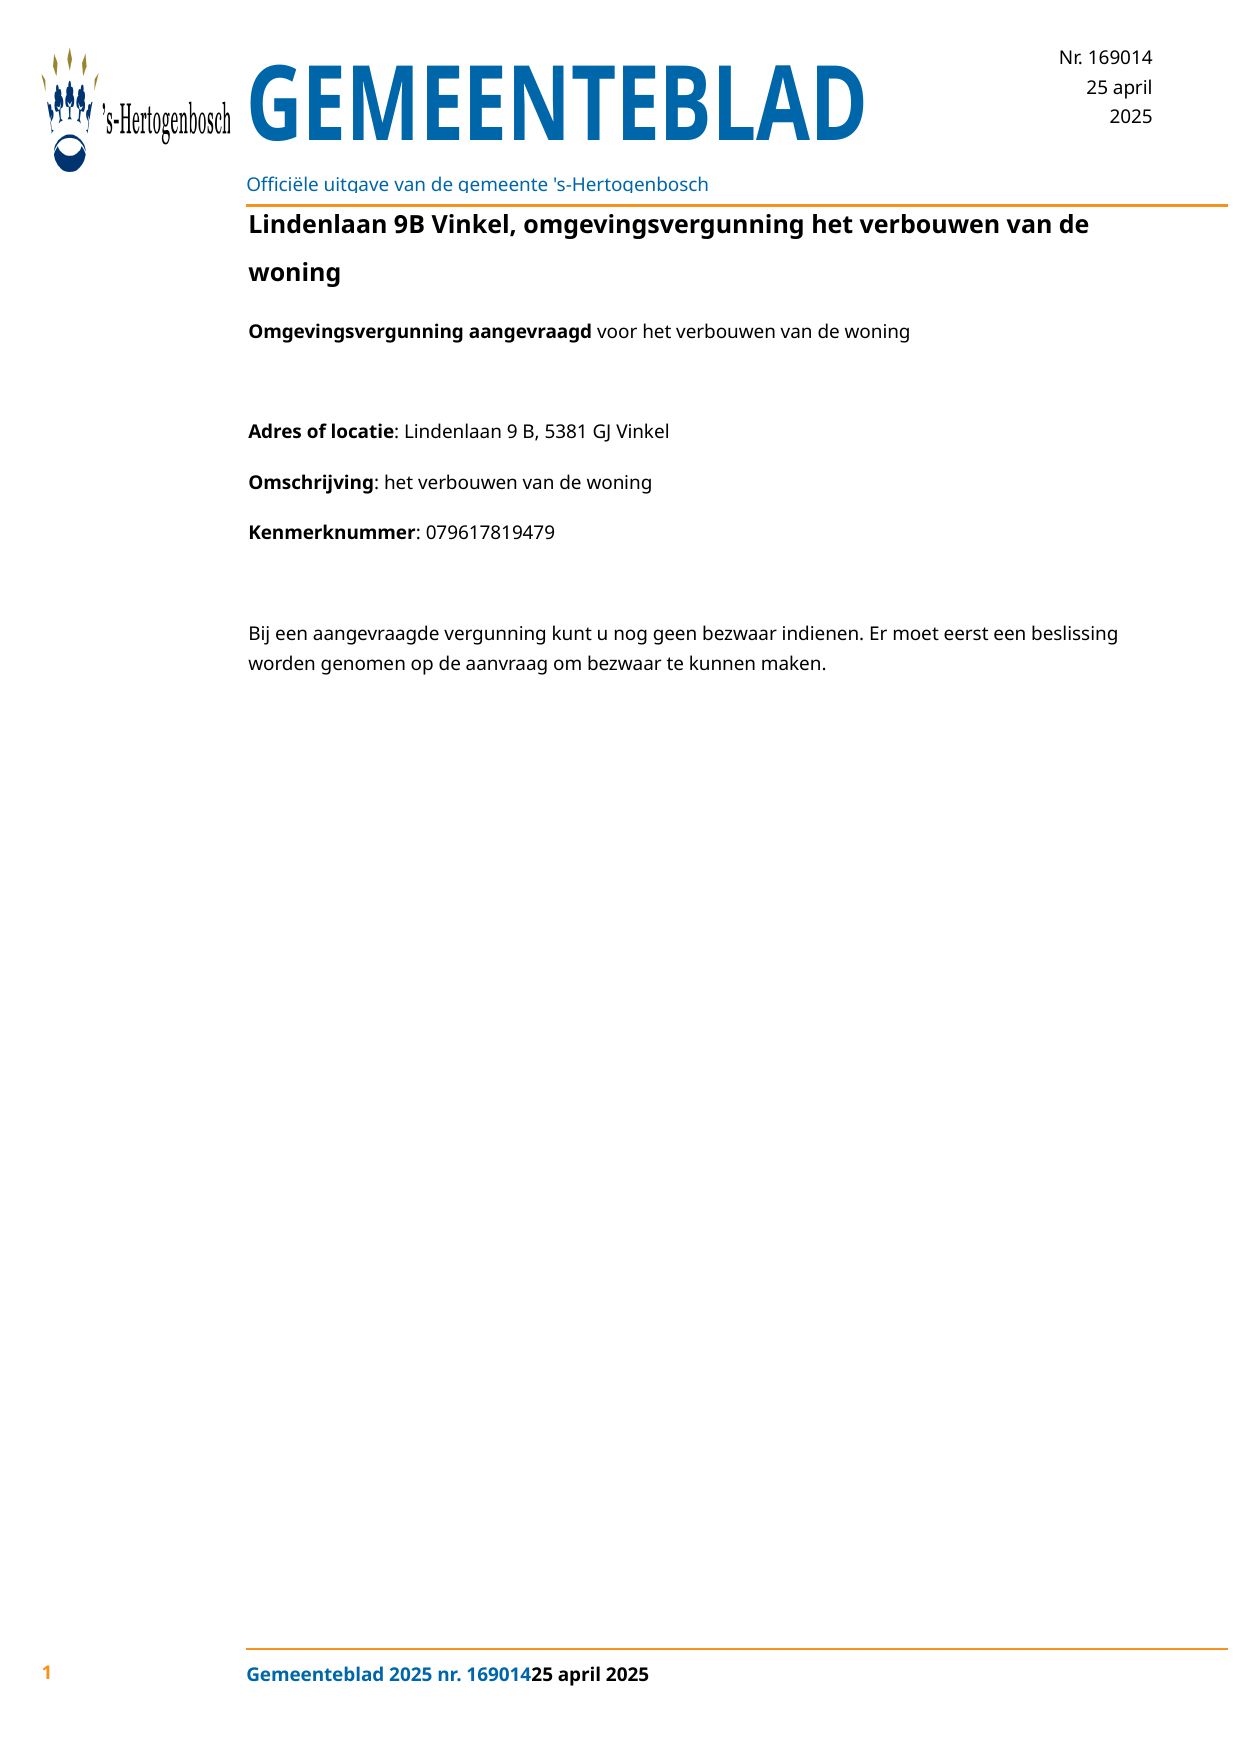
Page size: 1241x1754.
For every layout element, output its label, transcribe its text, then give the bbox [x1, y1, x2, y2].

text Lindenlaan 9B Vinkel, omgevingsvergunning het verbouwen van de woning [248, 207, 1152, 288]
text Kenmerknummer: 079617819479 [248, 519, 1152, 545]
text Omschrijving: het verbouwen van de woning [248, 469, 1152, 495]
picture [41, 47, 231, 172]
text Omgevingsvergunning aangevraagd voor het verbouwen van de woning [248, 318, 1152, 344]
text Bij een aangevraagde vergunning kunt u nog geen bezwaar indienen. Er moet eerst een beslissing worden genomen op de aanvraag om bezwaar te kunnen maken. [248, 620, 1152, 676]
text Adres of locatie: Lindenlaan 9 B, 5381 GJ Vinkel [248, 419, 1152, 444]
